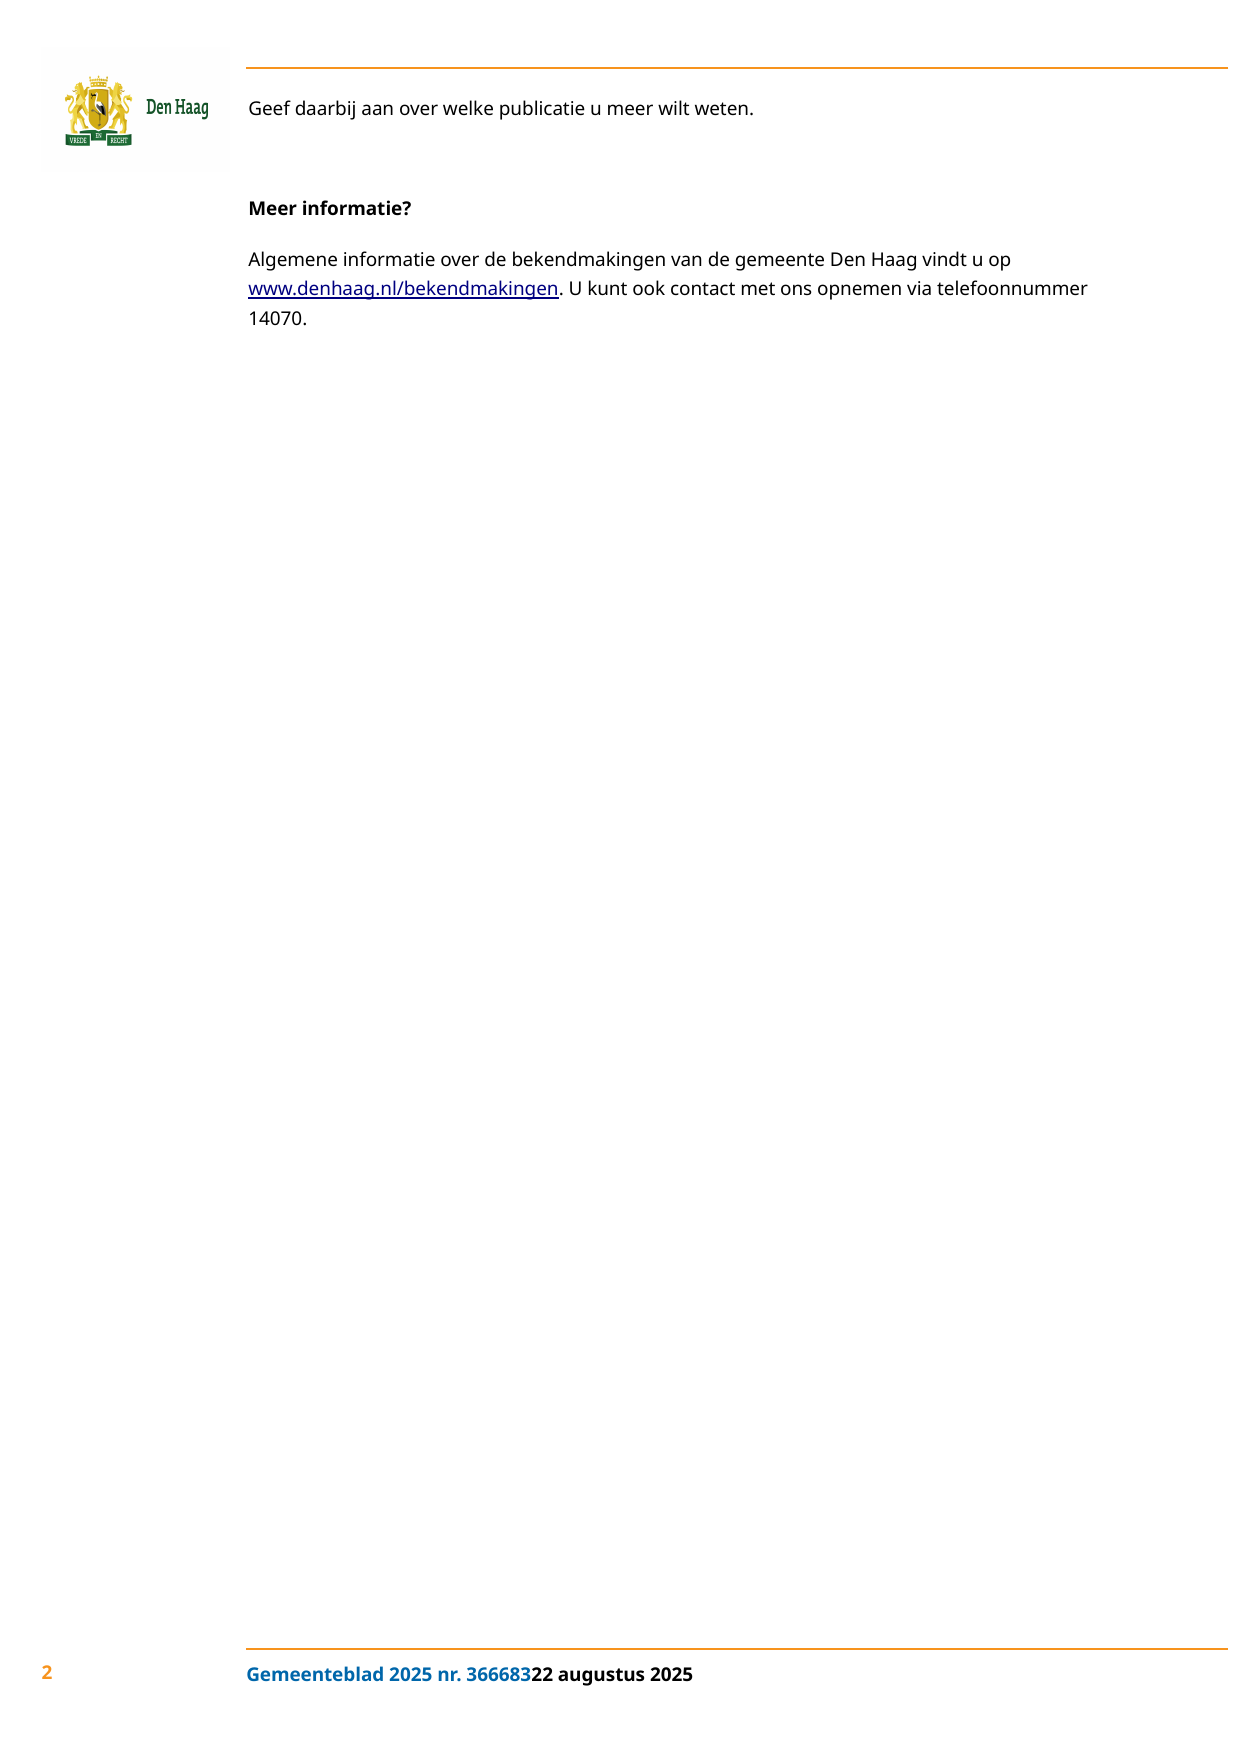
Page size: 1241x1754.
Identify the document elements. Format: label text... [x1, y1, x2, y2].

text Algemene informatie over de bekendmakingen van de gemeente Den Haag vindt u op www.denhaag.nl/bekendmakingen. U kunt ook contact met ons opnemen via telefoonnummer 14070. [248, 246, 1152, 331]
picture [41, 47, 231, 172]
text Geef daarbij aan over welke publicatie u meer wilt weten. [248, 95, 1152, 121]
text Meer informatie? [248, 196, 1152, 221]
